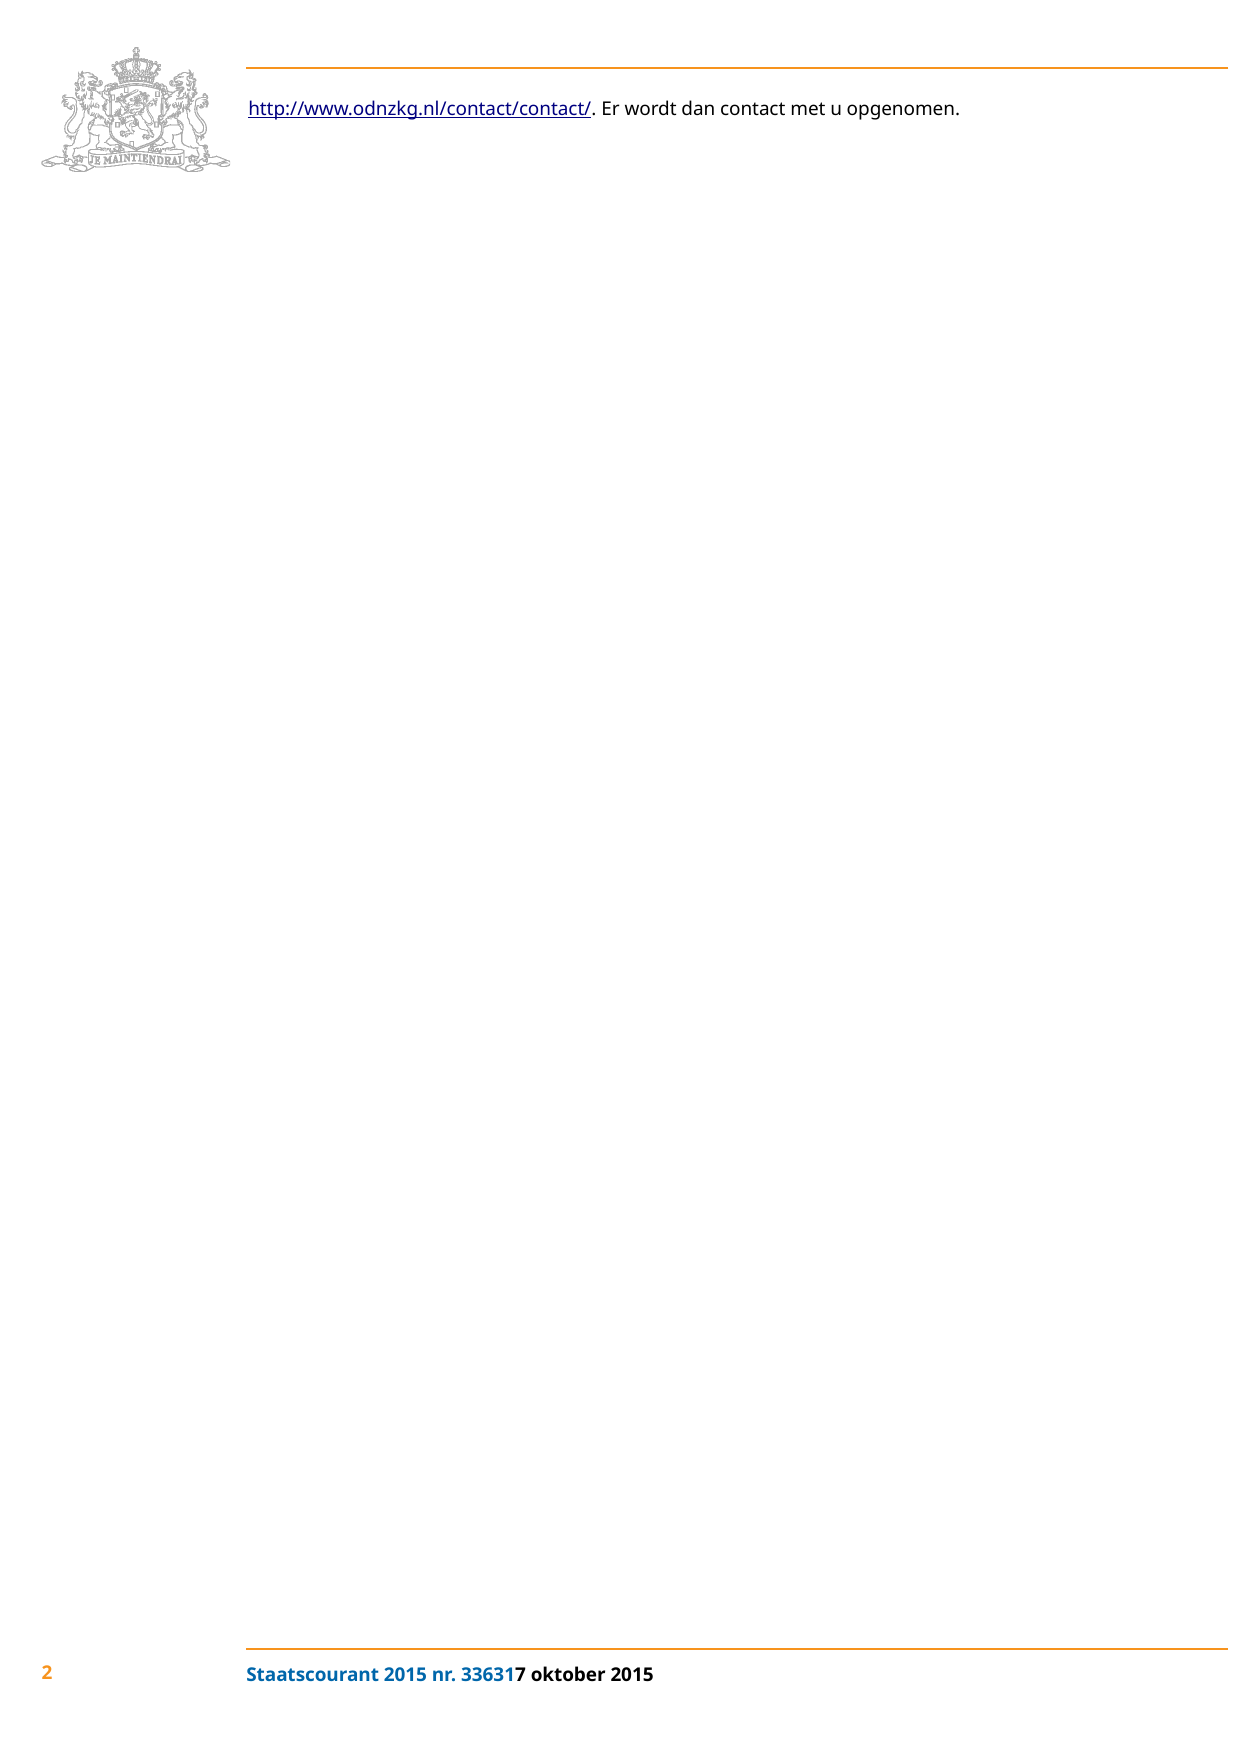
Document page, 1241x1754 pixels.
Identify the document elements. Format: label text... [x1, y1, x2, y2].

text http://www.odnzkg.nl/contact/contact/. Er wordt dan contact met u opgenomen. [248, 95, 1152, 121]
picture [41, 47, 231, 172]
